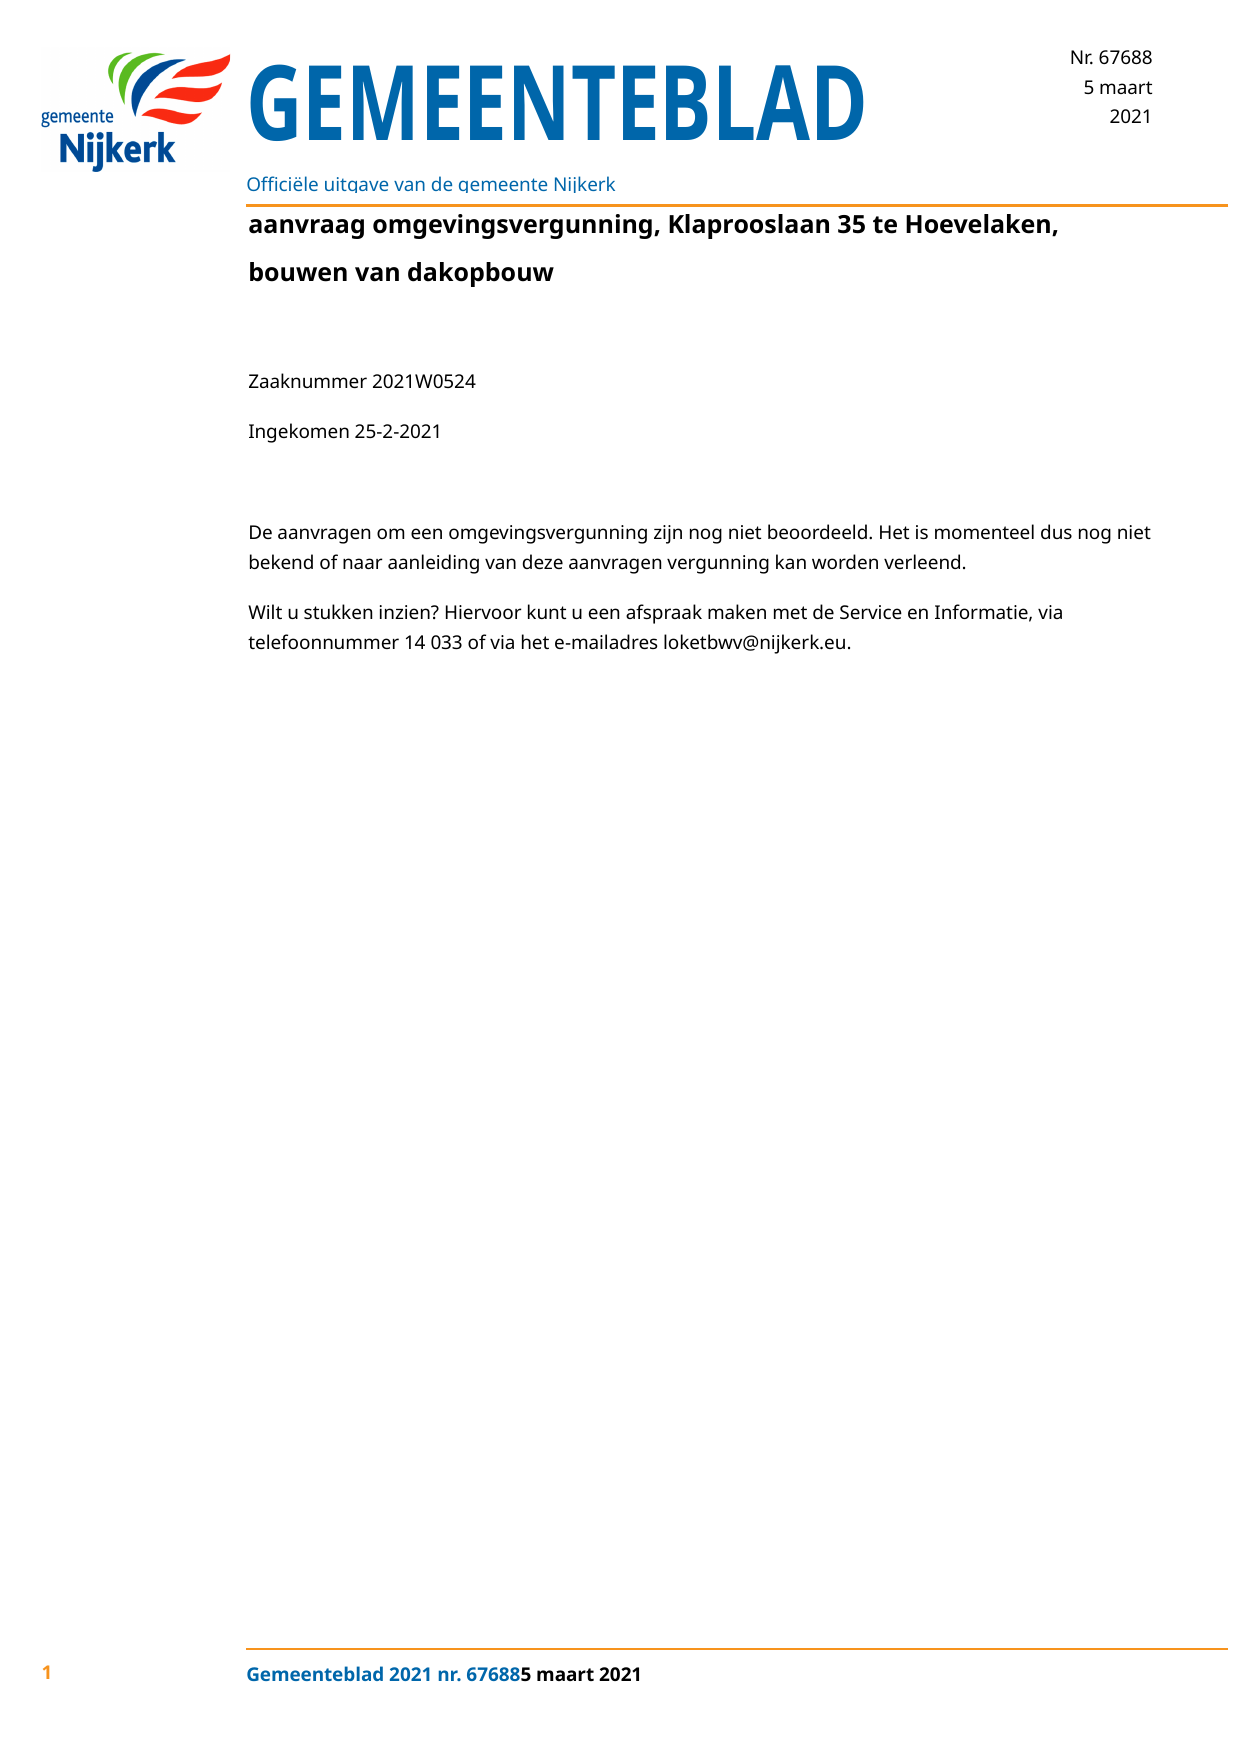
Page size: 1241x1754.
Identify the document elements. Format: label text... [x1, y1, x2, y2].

text Wilt u stukken inzien? Hiervoor kunt u een afspraak maken met de Service en Informatie, via telefoonnummer 14 033 of via het e-mailadres loketbwv@nijkerk.eu. [248, 599, 1152, 655]
text Ingekomen 25-2-2021 [248, 419, 1152, 444]
text aanvraag omgevingsvergunning, Klaprooslaan 35 te Hoevelaken, bouwen van dakopbouw [248, 207, 1152, 288]
picture [41, 47, 231, 172]
text De aanvragen om een omgevingsvergunning zijn nog niet beoordeeld. Het is momenteel dus nog niet bekend of naar aanleiding van deze aanvragen vergunning kan worden verleend. [248, 519, 1152, 575]
text Zaaknummer 2021W0524 [248, 368, 1152, 394]
